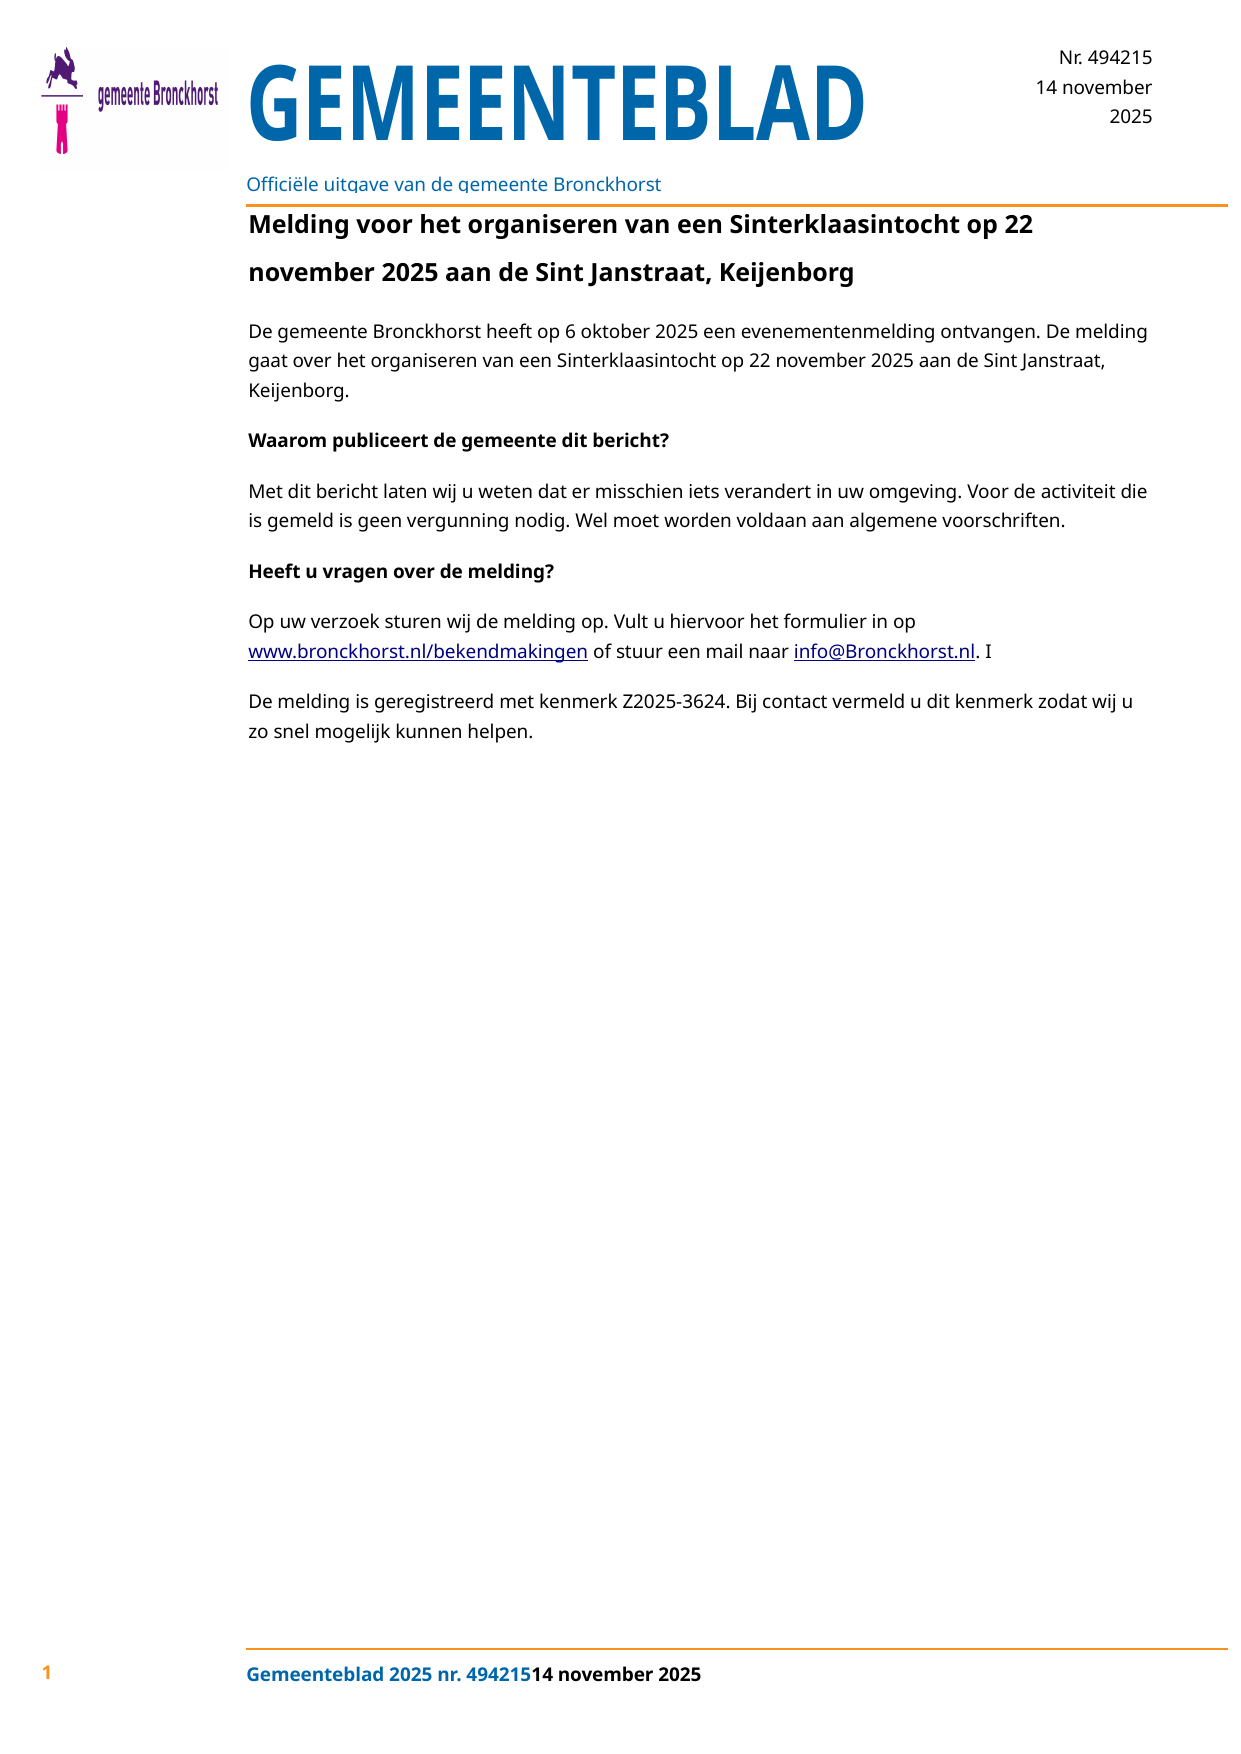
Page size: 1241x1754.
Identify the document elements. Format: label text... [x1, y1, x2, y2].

picture [41, 47, 231, 172]
text De melding is geregistreerd met kenmerk Z2025-3624. Bij contact vermeld u dit kenmerk zodat wij u zo snel mogelijk kunnen helpen. [248, 688, 1152, 744]
text Met dit bericht laten wij u weten dat er misschien iets verandert in uw omgeving. Voor de activiteit die is gemeld is geen vergunning nodig. Wel moet worden voldaan aan algemene voorschriften. [248, 478, 1152, 533]
text Op uw verzoek sturen wij de melding op. Vult u hiervoor het formulier in op www.bronckhorst.nl/bekendmakingen of stuur een mail naar info@Bronckhorst.nl. I [248, 608, 1152, 664]
text Melding voor het organiseren van een Sinterklaasintocht op 22 november 2025 aan de Sint Janstraat, Keijenborg [248, 207, 1152, 288]
text De gemeente Bronckhorst heeft op 6 oktober 2025 een evenementenmelding ontvangen. De melding gaat over het organiseren van een Sinterklaasintocht op 22 november 2025 aan de Sint Janstraat, Keijenborg. [248, 318, 1152, 403]
text Heeft u vragen over de melding? [248, 558, 1152, 584]
text Waarom publiceert de gemeente dit bericht? [248, 427, 1152, 453]
